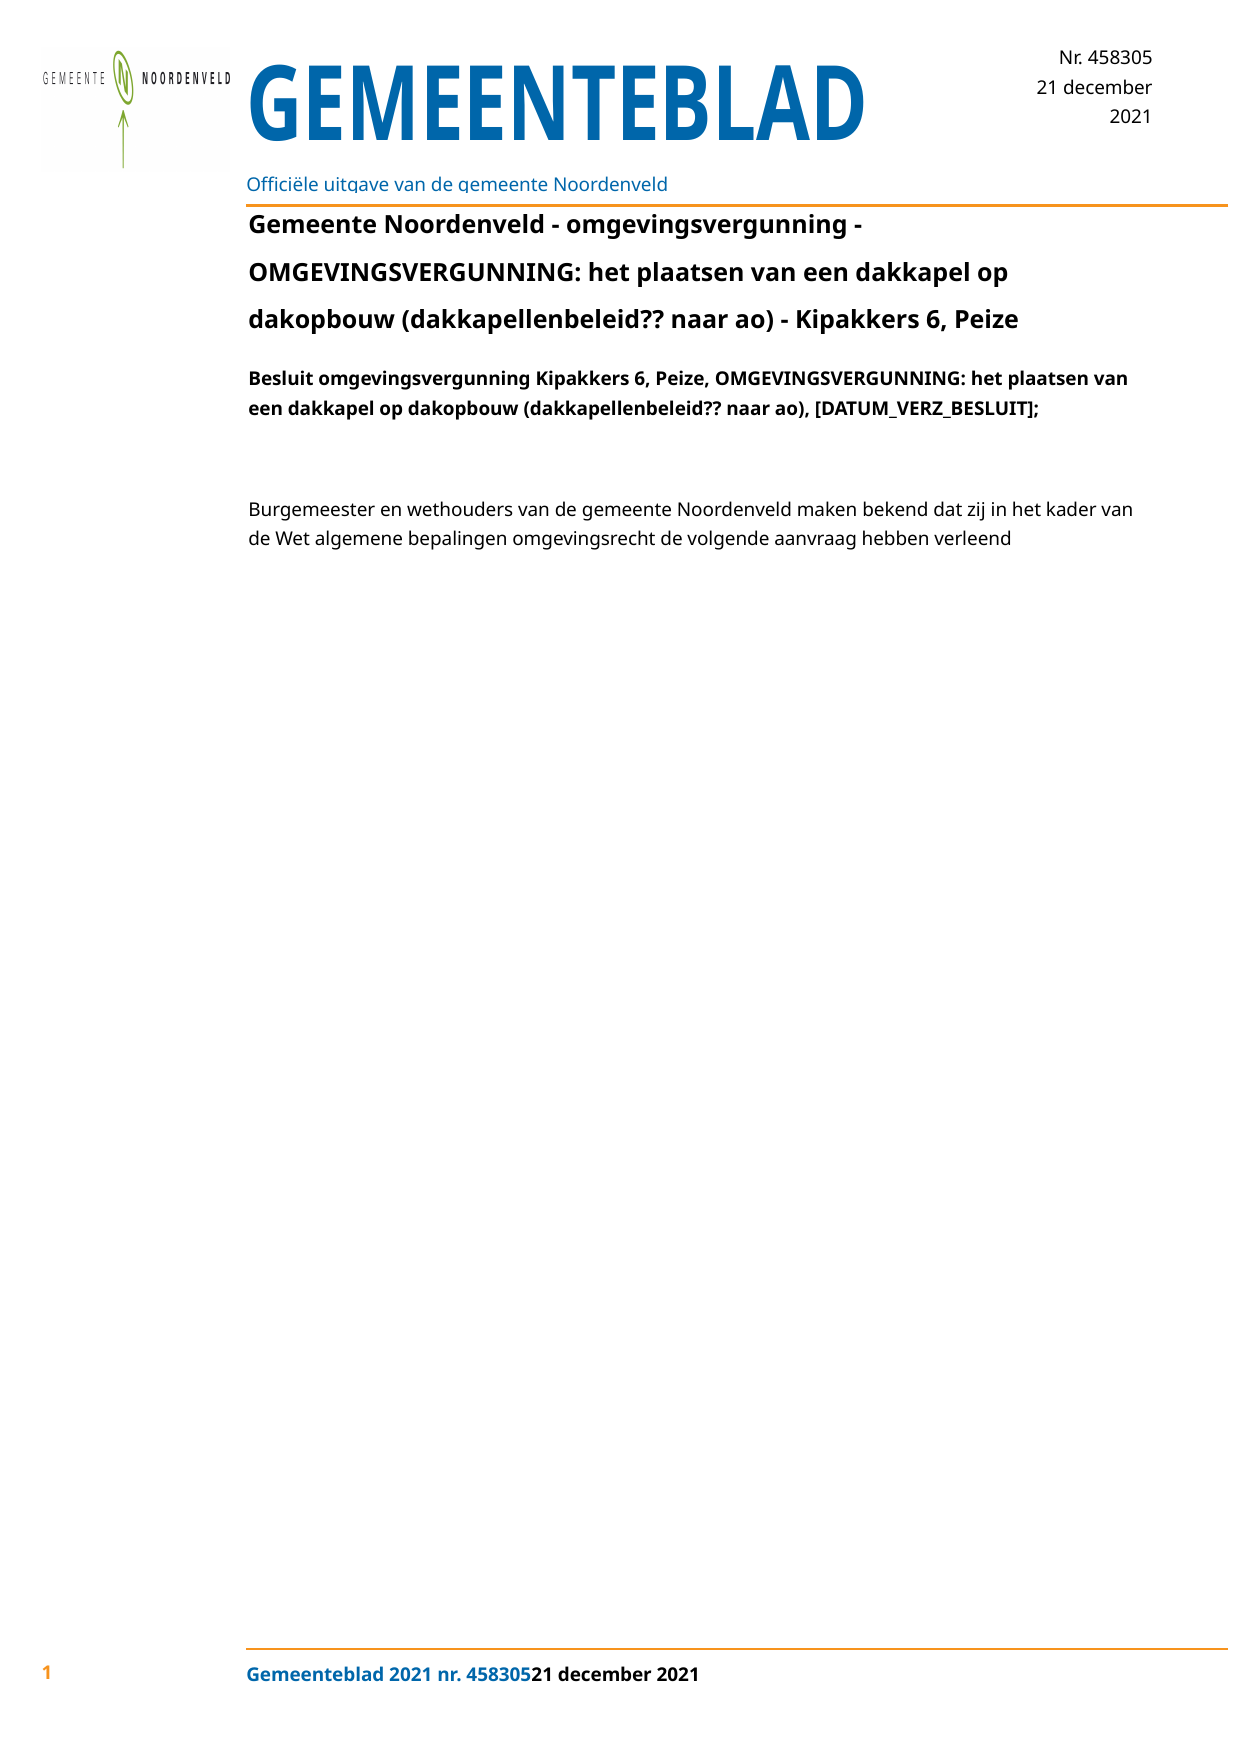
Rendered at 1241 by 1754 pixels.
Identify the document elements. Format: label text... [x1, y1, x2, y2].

text Besluit omgevingsvergunning Kipakkers 6, Peize, OMGEVINGSVERGUNNING: het plaatsen van een dakkapel op dakopbouw (dakkapellenbeleid?? naar ao), [DATUM_VERZ_BESLUIT]; [248, 366, 1152, 421]
text Gemeente Noordenveld - omgevingsvergunning - OMGEVINGSVERGUNNING: het plaatsen van een dakkapel op dakopbouw (dakkapellenbeleid?? naar ao) - Kipakkers 6, Peize [248, 207, 1152, 336]
text Burgemeester en wethouders van de gemeente Noordenveld maken bekend dat zij in het kader van de Wet algemene bepalingen omgevingsrecht de volgende aanvraag hebben verleend [248, 496, 1152, 551]
picture [41, 47, 231, 172]
